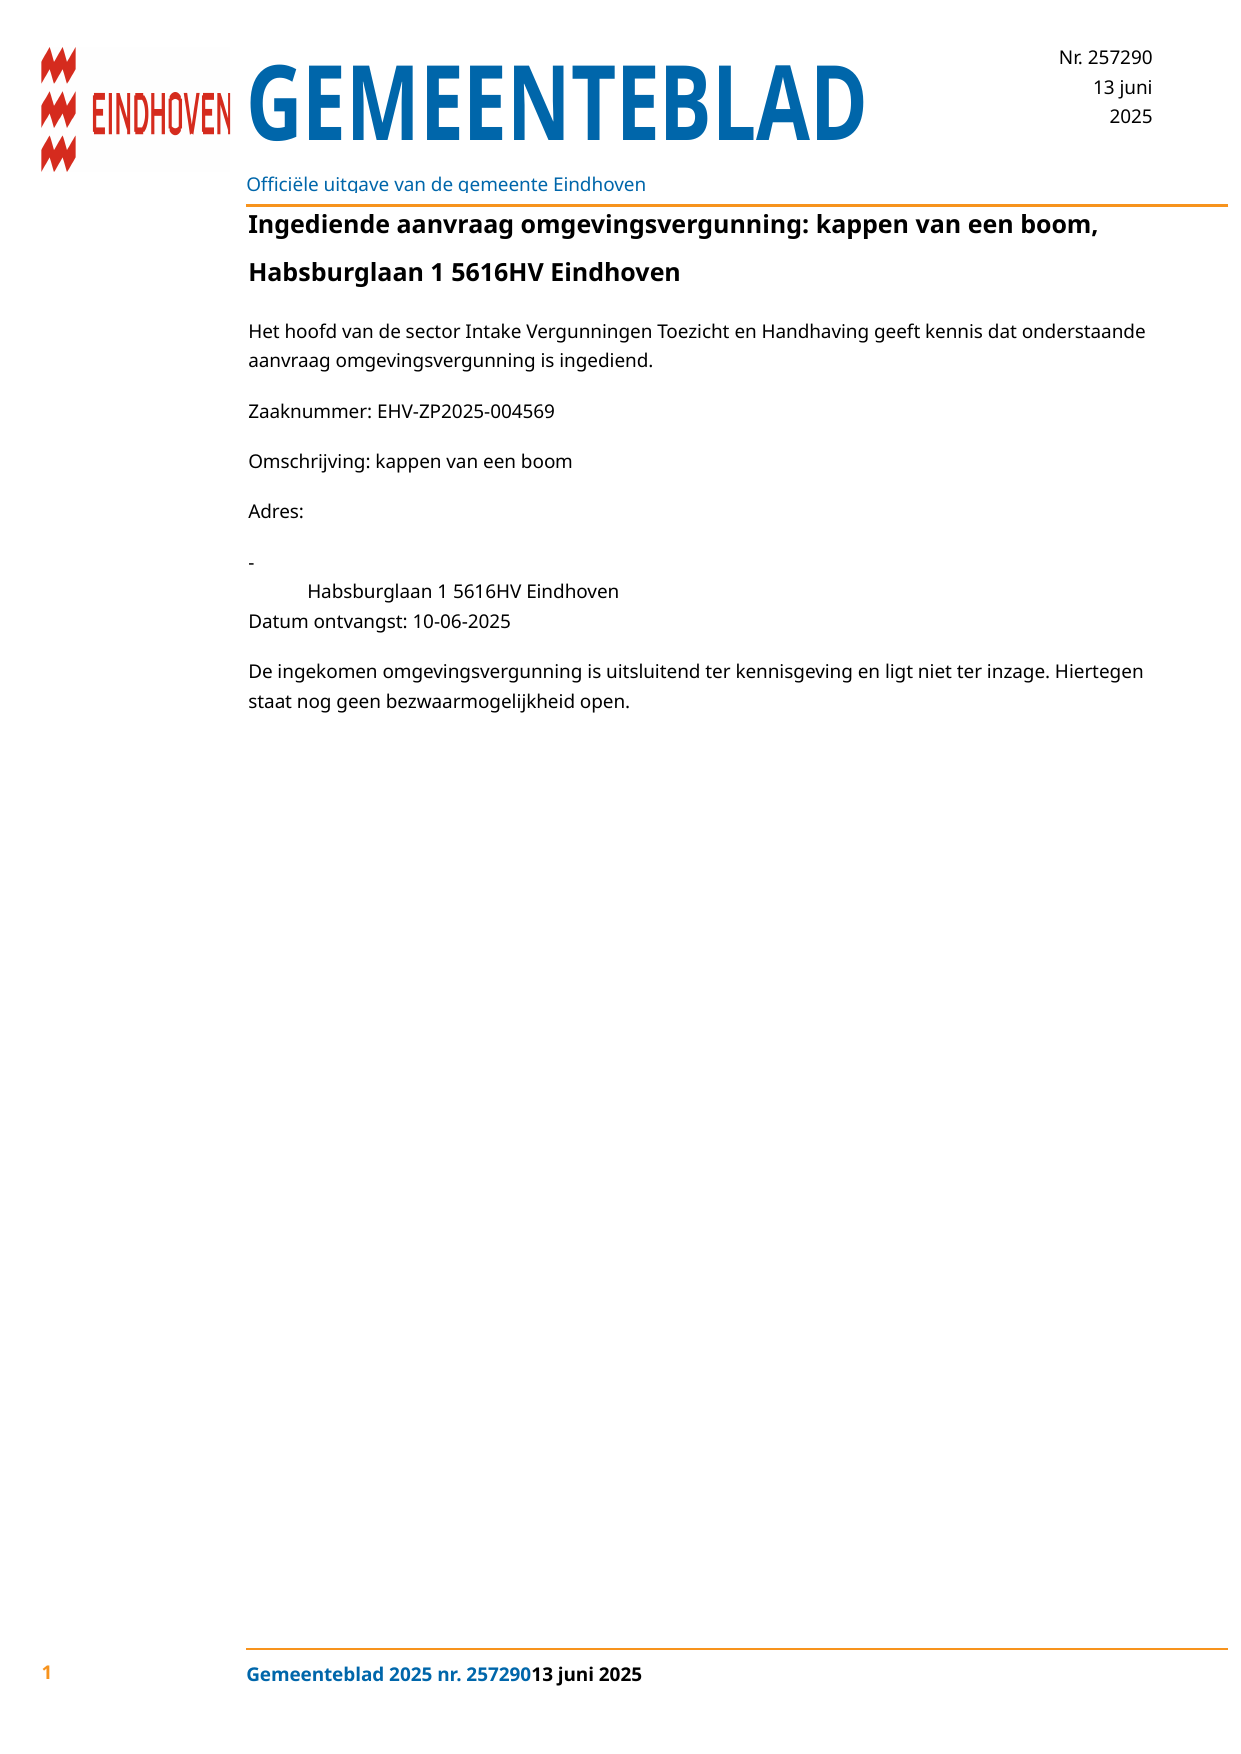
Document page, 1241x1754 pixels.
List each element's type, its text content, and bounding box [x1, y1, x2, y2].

text Het hoofd van de sector Intake Vergunningen Toezicht en Handhaving geeft kennis dat onderstaande aanvraag omgevingsvergunning is ingediend. [248, 318, 1152, 373]
text Omschrijving: kappen van een boom [248, 448, 1152, 474]
text De ingekomen omgevingsvergunning is uitsluitend ter kennisgeving en ligt niet ter inzage. Hiertegen staat nog geen bezwaarmogelijkheid open. [248, 659, 1152, 714]
picture [41, 47, 231, 172]
text Datum ontvangst: 10-06-2025 [248, 608, 1152, 634]
text Zaaknummer: EHV-ZP2025-004569 [248, 398, 1152, 424]
text Adres: [248, 499, 1152, 524]
text Ingediende aanvraag omgevingsvergunning: kappen van een boom, Habsburglaan 1 5616HV Eindhoven [248, 207, 1152, 288]
list Habsburglaan 1 5616HV Eindhoven [248, 579, 1152, 604]
